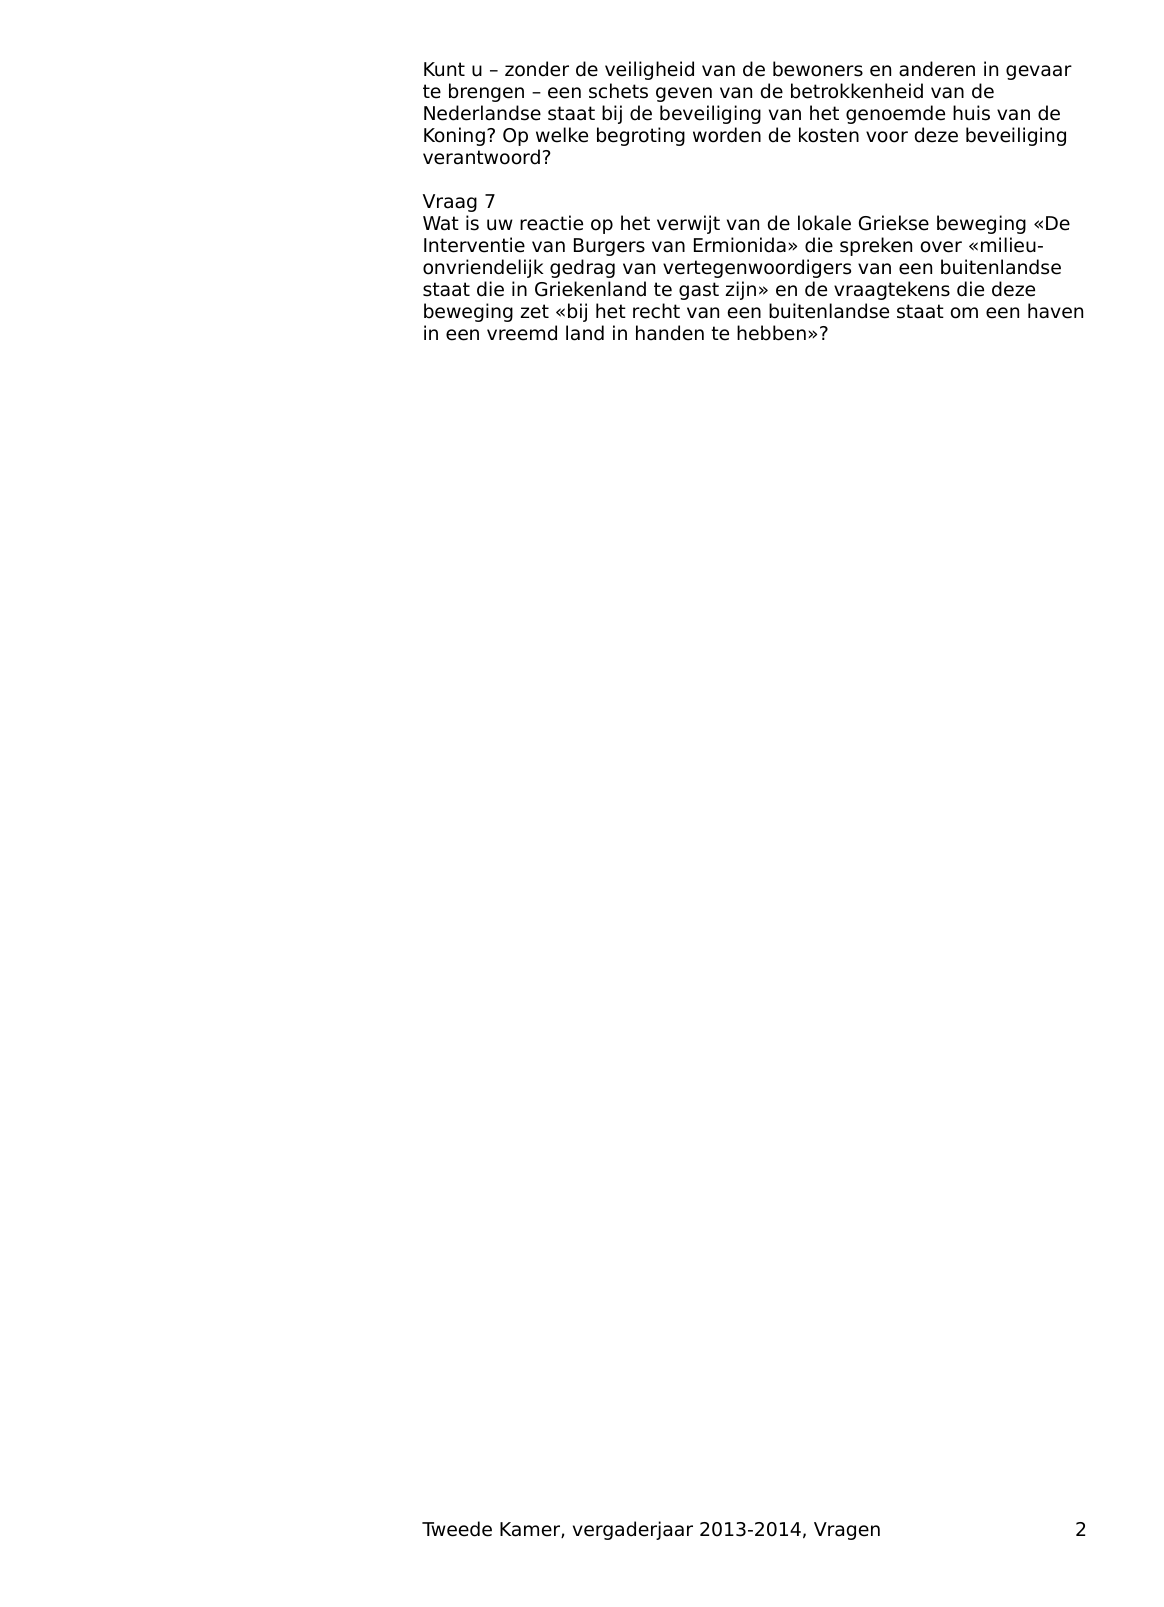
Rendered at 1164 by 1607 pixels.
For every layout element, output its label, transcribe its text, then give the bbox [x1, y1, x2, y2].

text Vraag 7 [422, 191, 1087, 213]
text Kunt u – zonder de veiligheid van de bewoners en anderen in gevaar te brengen – een schets geven van de betrokkenheid van de Nederlandse staat bij de beveiliging van het genoemde huis van de Koning? Op welke begroting worden de kosten voor deze beveiliging verantwoord? [422, 59, 1087, 169]
text Wat is uw reactie op het verwijt van de lokale Griekse beweging «De Interventie van Burgers van Ermionida» die spreken over «milieu-onvriendelijk gedrag van vertegenwoordigers van een buitenlandse staat die in Griekenland te gast zijn» en de vraagtekens die deze beweging zet «bij het recht van een buitenlandse staat om een haven in een vreemd land in handen te hebben»? [422, 213, 1087, 345]
